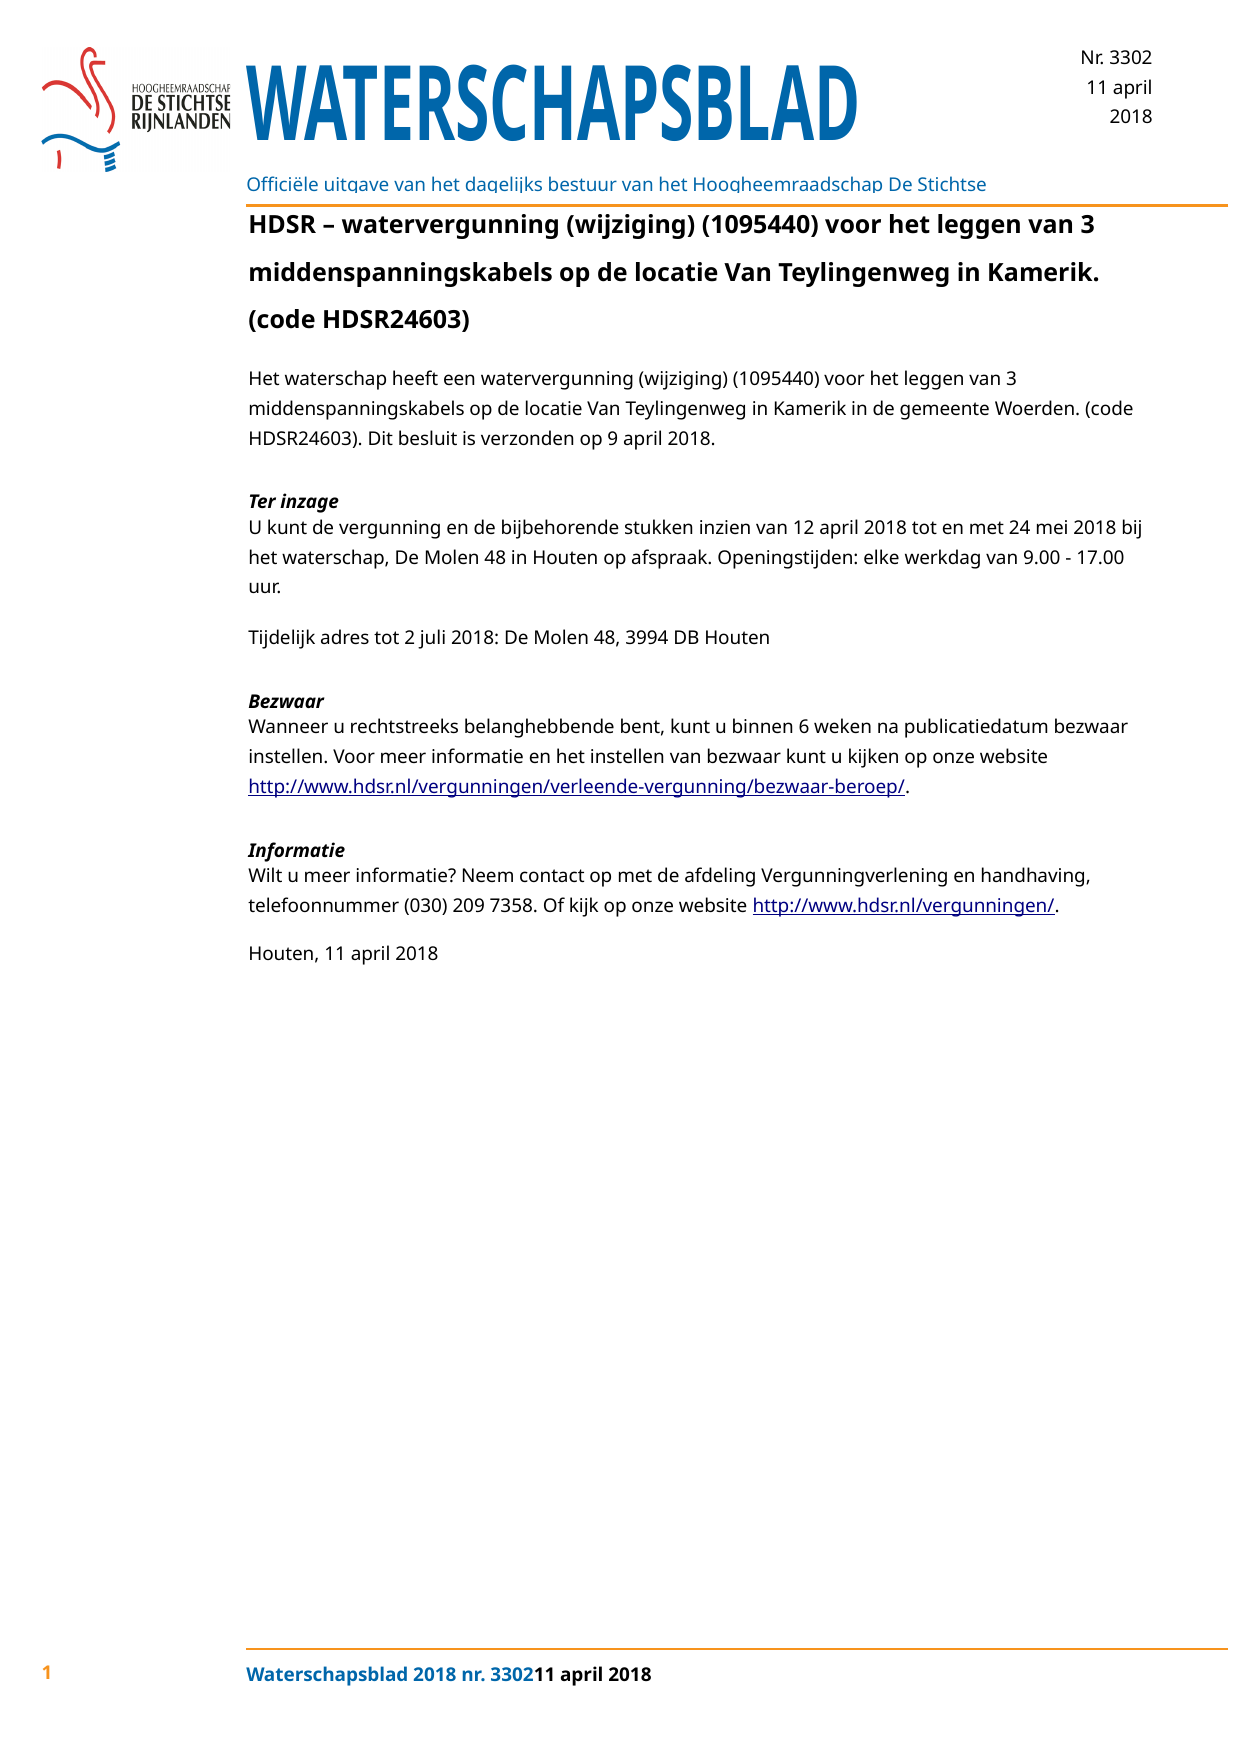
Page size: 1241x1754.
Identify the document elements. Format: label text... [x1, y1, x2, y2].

text Tijdelijk adres tot 2 juli 2018: De Molen 48, 3994 DB Houten [248, 624, 1152, 650]
text Wilt u meer informatie? Neem contact op met de afdeling Vergunningverlening en handhaving, telefoonnummer (030) 209 7358. Of kijk op onze website http://www.hdsr.nl/vergunningen/. [248, 862, 1152, 918]
text Bezwaar [248, 688, 1152, 714]
text Wanneer u rechtstreeks belanghebbende bent, kunt u binnen 6 weken na publicatiedatum bezwaar instellen. Voor meer informatie en het instellen van bezwaar kunt u kijken op onze website http://www.hdsr.nl/vergunningen/verleende-vergunning/bezwaar-beroep/. [248, 714, 1152, 798]
text Ter inzage [248, 489, 1152, 514]
text Houten, 11 april 2018 [248, 940, 1152, 966]
text Informatie [248, 837, 1152, 862]
text HDSR – watervergunning (wijziging) (1095440) voor het leggen van 3 middenspanningskabels op de locatie Van Teylingenweg in Kamerik. (code HDSR24603) [248, 207, 1152, 336]
text U kunt de vergunning en de bijbehorende stukken inzien van 12 april 2018 tot en met 24 mei 2018 bij het waterschap, De Molen 48 in Houten op afspraak. Openingstijden: elke werkdag van 9.00 - 17.00 uur. [248, 514, 1152, 599]
picture [41, 47, 231, 172]
text Het waterschap heeft een watervergunning (wijziging) (1095440) voor het leggen van 3 middenspanningskabels op de locatie Van Teylingenweg in Kamerik in de gemeente Woerden. (code HDSR24603). Dit besluit is verzonden op 9 april 2018. [248, 366, 1152, 450]
